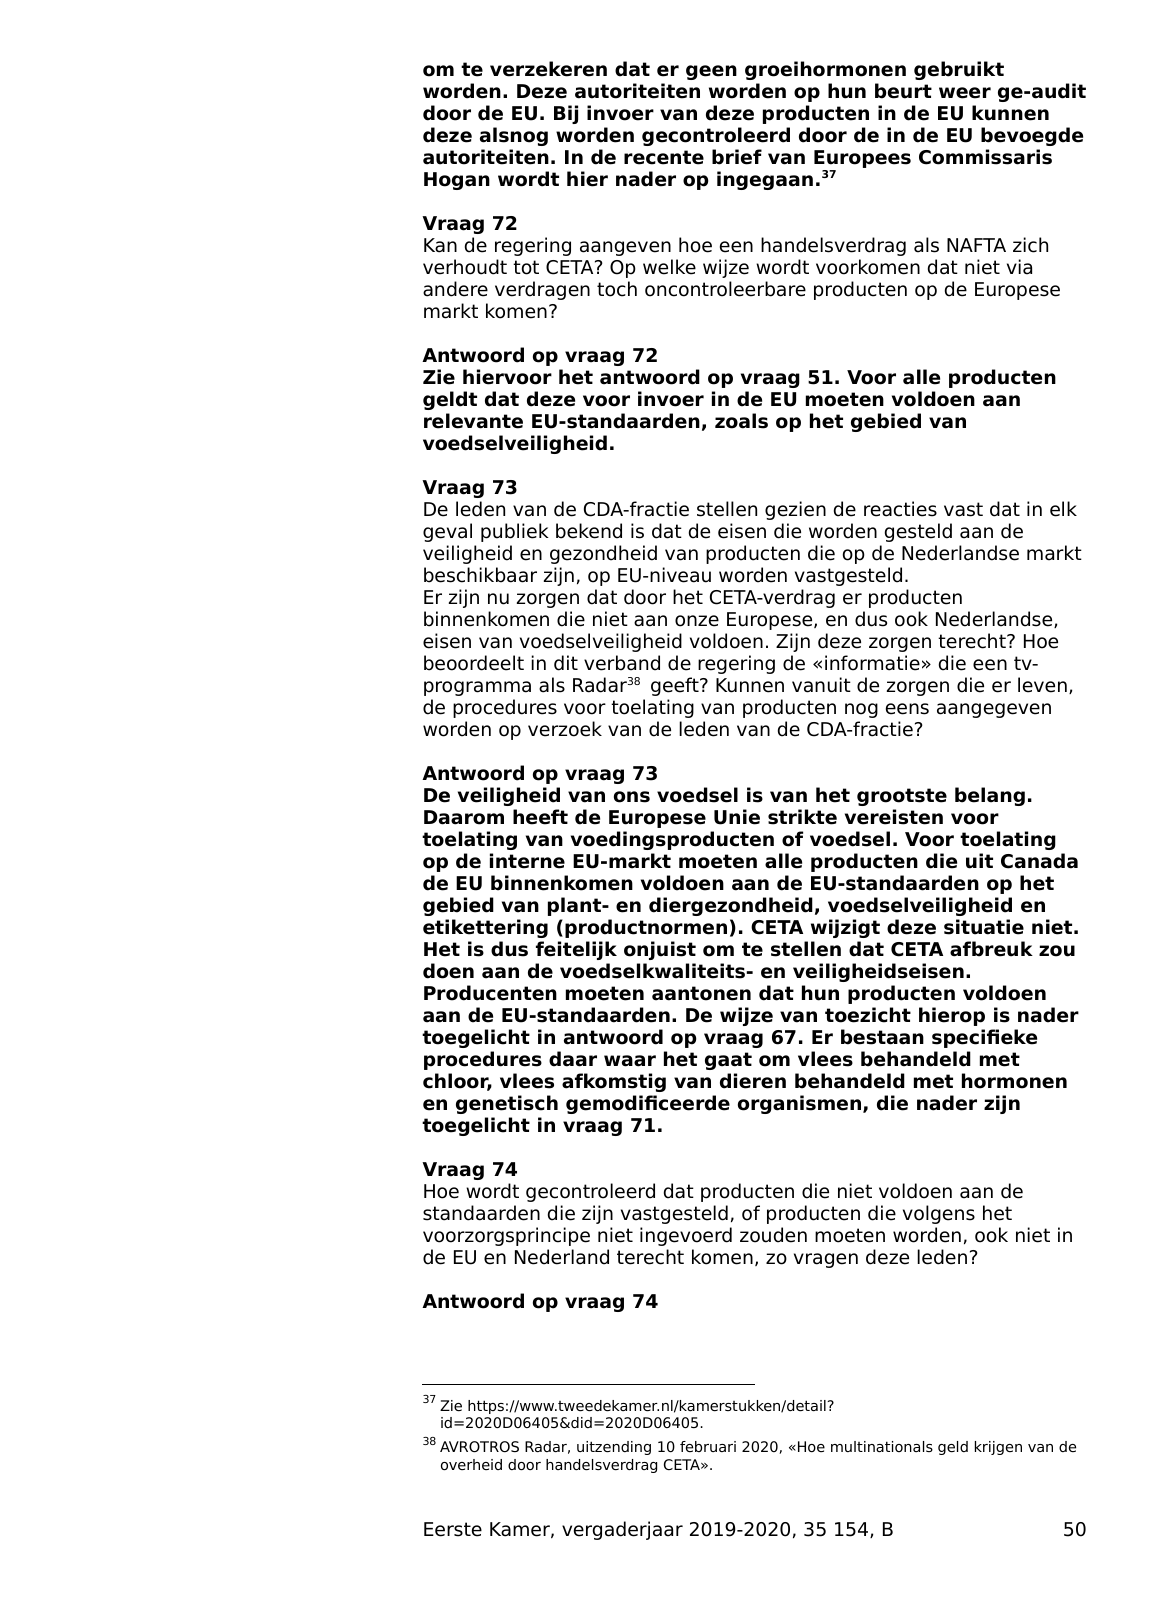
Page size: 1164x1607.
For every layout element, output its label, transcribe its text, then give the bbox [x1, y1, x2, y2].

text Vraag 74 [422, 1159, 1087, 1181]
text Antwoord op vraag 74 [422, 1291, 1087, 1313]
text De veiligheid van ons voedsel is van het grootste belang. Daarom heeft de Europese Unie strikte vereisten voor toelating van voedingsproducten of voedsel. Voor toelating op de interne EU-markt moeten alle producten die uit Canada de EU binnenkomen voldoen aan de EU-standaarden op het gebied van plant- en diergezondheid, voedselveiligheid en etikettering (productnormen). CETA wijzigt deze situatie niet. Het is dus feitelijk onjuist om te stellen dat CETA afbreuk zou doen aan de voedselkwaliteits- en veiligheidseisen. Producenten moeten aantonen dat hun producten voldoen aan de EU-standaarden. De wijze van toezicht hierop is nader toegelicht in antwoord op vraag 67. Er bestaan specifieke procedures daar waar het gaat om vlees behandeld met chloor, vlees afkomstig van dieren behandeld met hormonen en genetisch gemodificeerde organismen, die nader zijn toegelicht in vraag 71. [422, 785, 1087, 1137]
text Kan de regering aangeven hoe een handelsverdrag als NAFTA zich verhoudt tot CETA? Op welke wijze wordt voorkomen dat niet via andere verdragen toch oncontroleerbare producten op de Europese markt komen? [422, 235, 1087, 323]
text AVROTROS Radar, uitzending 10 februari 2020, «Hoe multinationals geld krijgen van de overheid door handelsverdrag CETA». [422, 1435, 1087, 1474]
text Zie https://www.tweedekamer.nl/kamerstukken/detail?id=2020D06405&did=2020D06405. [422, 1393, 1087, 1432]
text Vraag 73 [422, 477, 1087, 499]
text De leden van de CDA-fractie stellen gezien de reacties vast dat in elk geval publiek bekend is dat de eisen die worden gesteld aan de veiligheid en gezondheid van producten die op de Nederlandse markt beschikbaar zijn, op EU-niveau worden vastgesteld. [422, 499, 1087, 587]
text Er zijn nu zorgen dat door het CETA-verdrag er producten binnenkomen die niet aan onze Europese, en dus ook Nederlandse, eisen van voedselveiligheid voldoen. Zijn deze zorgen terecht? Hoe beoordeelt in dit verband de regering de «informatie» die een tv-programma als Radar geeft? Kunnen vanuit de zorgen die er leven, de procedures voor toelating van producten nog eens aangegeven worden op verzoek van de leden van de CDA-fractie? [422, 587, 1087, 741]
text Vraag 72 [422, 213, 1087, 235]
text om te verzekeren dat er geen groeihormonen gebruikt worden. Deze autoriteiten worden op hun beurt weer ge-audit door de EU. Bij invoer van deze producten in de EU kunnen deze alsnog worden gecontroleerd door de in de EU bevoegde autoriteiten. In de recente brief van Europees Commissaris Hogan wordt hier nader op ingegaan. [422, 59, 1087, 191]
text Antwoord op vraag 73 [422, 763, 1087, 785]
text Hoe wordt gecontroleerd dat producten die niet voldoen aan de standaarden die zijn vastgesteld, of producten die volgens het voorzorgsprincipe niet ingevoerd zouden moeten worden, ook niet in de EU en Nederland terecht komen, zo vragen deze leden? [422, 1181, 1087, 1269]
text Antwoord op vraag 72 [422, 345, 1087, 367]
text Zie hiervoor het antwoord op vraag 51. Voor alle producten geldt dat deze voor invoer in de EU moeten voldoen aan relevante EU-standaarden, zoals op het gebied van voedselveiligheid. [422, 367, 1087, 455]
